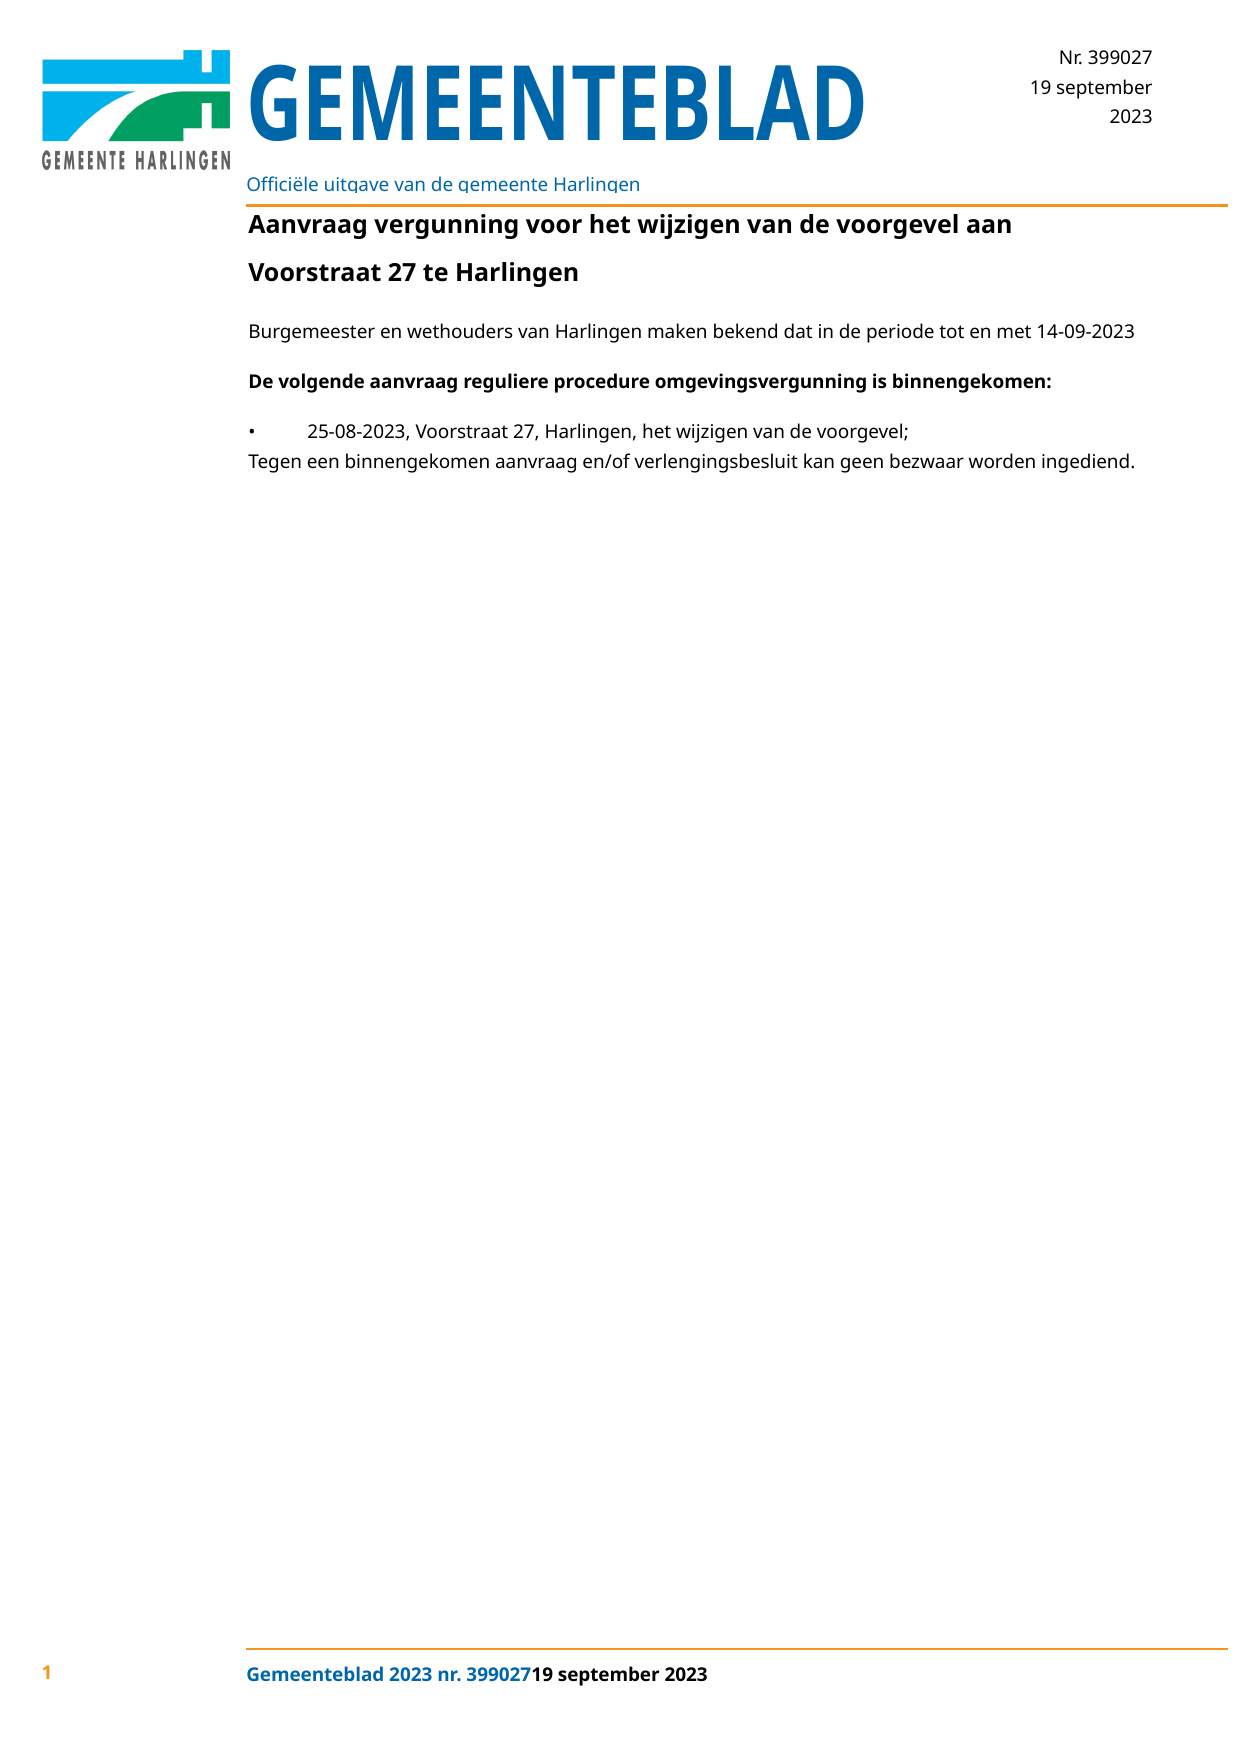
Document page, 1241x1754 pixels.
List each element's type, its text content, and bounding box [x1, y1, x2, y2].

text De volgende aanvraag reguliere procedure omgevingsvergunning is binnengekomen: [248, 368, 1152, 394]
picture [41, 47, 231, 172]
text Burgemeester en wethouders van Harlingen maken bekend dat in de periode tot en met 14-09-2023 [248, 318, 1152, 344]
text Tegen een binnengekomen aanvraag en/of verlengingsbesluit kan geen bezwaar worden ingediend. [248, 448, 1152, 474]
list 25-08-2023, Voorstraat 27, Harlingen, het wijzigen van de voorgevel; [248, 419, 1152, 444]
text Aanvraag vergunning voor het wijzigen van de voorgevel aan Voorstraat 27 te Harlingen [248, 207, 1152, 288]
